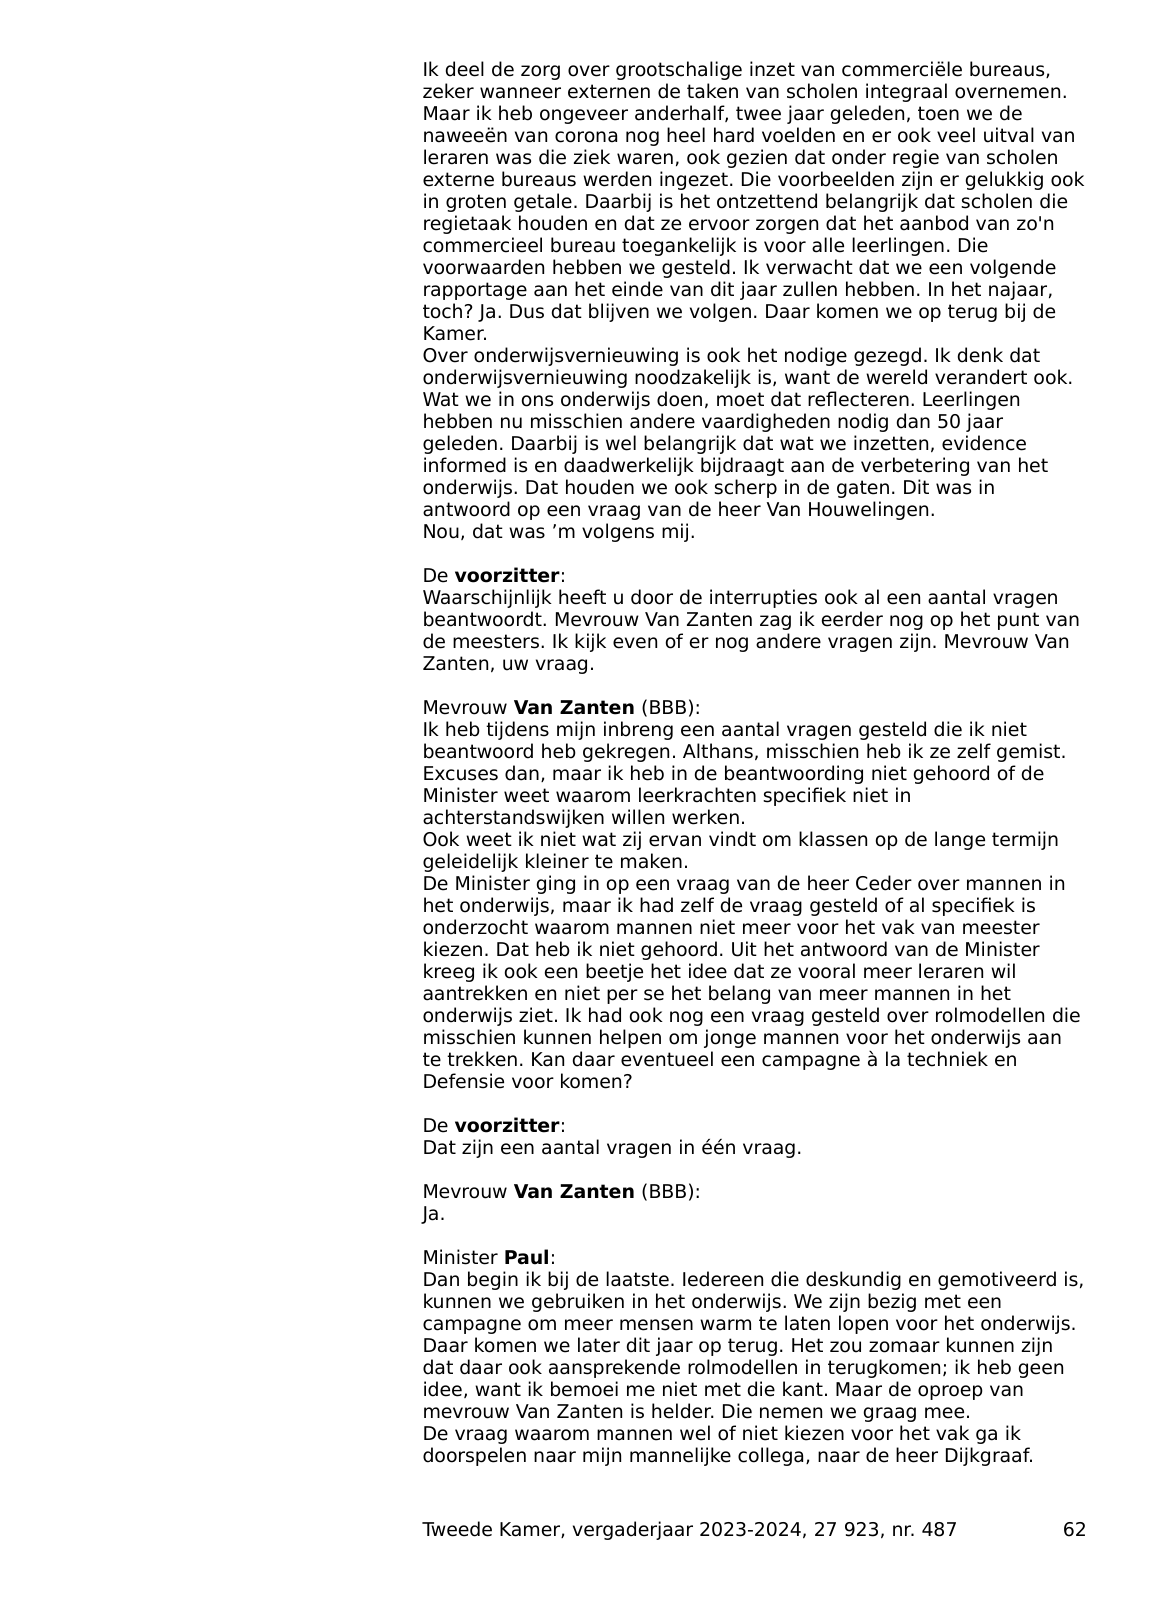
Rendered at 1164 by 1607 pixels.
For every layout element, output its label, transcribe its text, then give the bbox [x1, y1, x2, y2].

text Ook weet ik niet wat zij ervan vindt om klassen op de lange termijn geleidelijk kleiner te maken. [422, 829, 1087, 873]
text Dat zijn een aantal vragen in één vraag. [422, 1137, 1087, 1159]
text Over onderwijsvernieuwing is ook het nodige gezegd. Ik denk dat onderwijsvernieuwing noodzakelijk is, want de wereld verandert ook. Wat we in ons onderwijs doen, moet dat reflecteren. Leerlingen hebben nu misschien andere vaardigheden nodig dan 50 jaar geleden. Daarbij is wel belangrijk dat wat we inzetten, evidence informed is en daadwerkelijk bijdraagt aan de verbetering van het onderwijs. Dat houden we ook scherp in de gaten. Dit was in antwoord op een vraag van de heer Van Houwelingen. [422, 345, 1087, 521]
text Mevrouw Van Zanten (BBB): [422, 697, 1087, 719]
text Waarschijnlijk heeft u door de interrupties ook al een aantal vragen beantwoordt. Mevrouw Van Zanten zag ik eerder nog op het punt van de meesters. Ik kijk even of er nog andere vragen zijn. Mevrouw Van Zanten, uw vraag. [422, 587, 1087, 675]
text Ik deel de zorg over grootschalige inzet van commerciële bureaus, zeker wanneer externen de taken van scholen integraal overnemen. Maar ik heb ongeveer anderhalf, twee jaar geleden, toen we de naweeën van corona nog heel hard voelden en er ook veel uitval van leraren was die ziek waren, ook gezien dat onder regie van scholen externe bureaus werden ingezet. Die voorbeelden zijn er gelukkig ook in groten getale. Daarbij is het ontzettend belangrijk dat scholen die regietaak houden en dat ze ervoor zorgen dat het aanbod van zo'n commercieel bureau toegankelijk is voor alle leerlingen. Die voorwaarden hebben we gesteld. Ik verwacht dat we een volgende rapportage aan het einde van dit jaar zullen hebben. In het najaar, toch? Ja. Dus dat blijven we volgen. Daar komen we op terug bij de Kamer. [422, 59, 1087, 345]
text Ik heb tijdens mijn inbreng een aantal vragen gesteld die ik niet beantwoord heb gekregen. Althans, misschien heb ik ze zelf gemist. Excuses dan, maar ik heb in de beantwoording niet gehoord of de Minister weet waarom leerkrachten specifiek niet in achterstandswijken willen werken. [422, 719, 1087, 829]
text De Minister ging in op een vraag van de heer Ceder over mannen in het onderwijs, maar ik had zelf de vraag gesteld of al specifiek is onderzocht waarom mannen niet meer voor het vak van meester kiezen. Dat heb ik niet gehoord. Uit het antwoord van de Minister kreeg ik ook een beetje het idee dat ze vooral meer leraren wil aantrekken en niet per se het belang van meer mannen in het onderwijs ziet. Ik had ook nog een vraag gesteld over rolmodellen die misschien kunnen helpen om jonge mannen voor het onderwijs aan te trekken. Kan daar eventueel een campagne à la techniek en Defensie voor komen? [422, 873, 1087, 1092]
text De voorzitter: [422, 1115, 1087, 1137]
text De voorzitter: [422, 565, 1087, 587]
text Nou, dat was ’m volgens mij. [422, 521, 1087, 543]
text De vraag waarom mannen wel of niet kiezen voor het vak ga ik doorspelen naar mijn mannelijke collega, naar de heer Dijkgraaf. [422, 1423, 1087, 1467]
text Dan begin ik bij de laatste. Iedereen die deskundig en gemotiveerd is, kunnen we gebruiken in het onderwijs. We zijn bezig met een campagne om meer mensen warm te laten lopen voor het onderwijs. Daar komen we later dit jaar op terug. Het zou zomaar kunnen zijn dat daar ook aansprekende rolmodellen in terugkomen; ik heb geen idee, want ik bemoei me niet met die kant. Maar de oproep van mevrouw Van Zanten is helder. Die nemen we graag mee. [422, 1269, 1087, 1423]
text Ja. [422, 1203, 1087, 1225]
text Minister Paul: [422, 1247, 1087, 1269]
text Mevrouw Van Zanten (BBB): [422, 1181, 1087, 1203]
